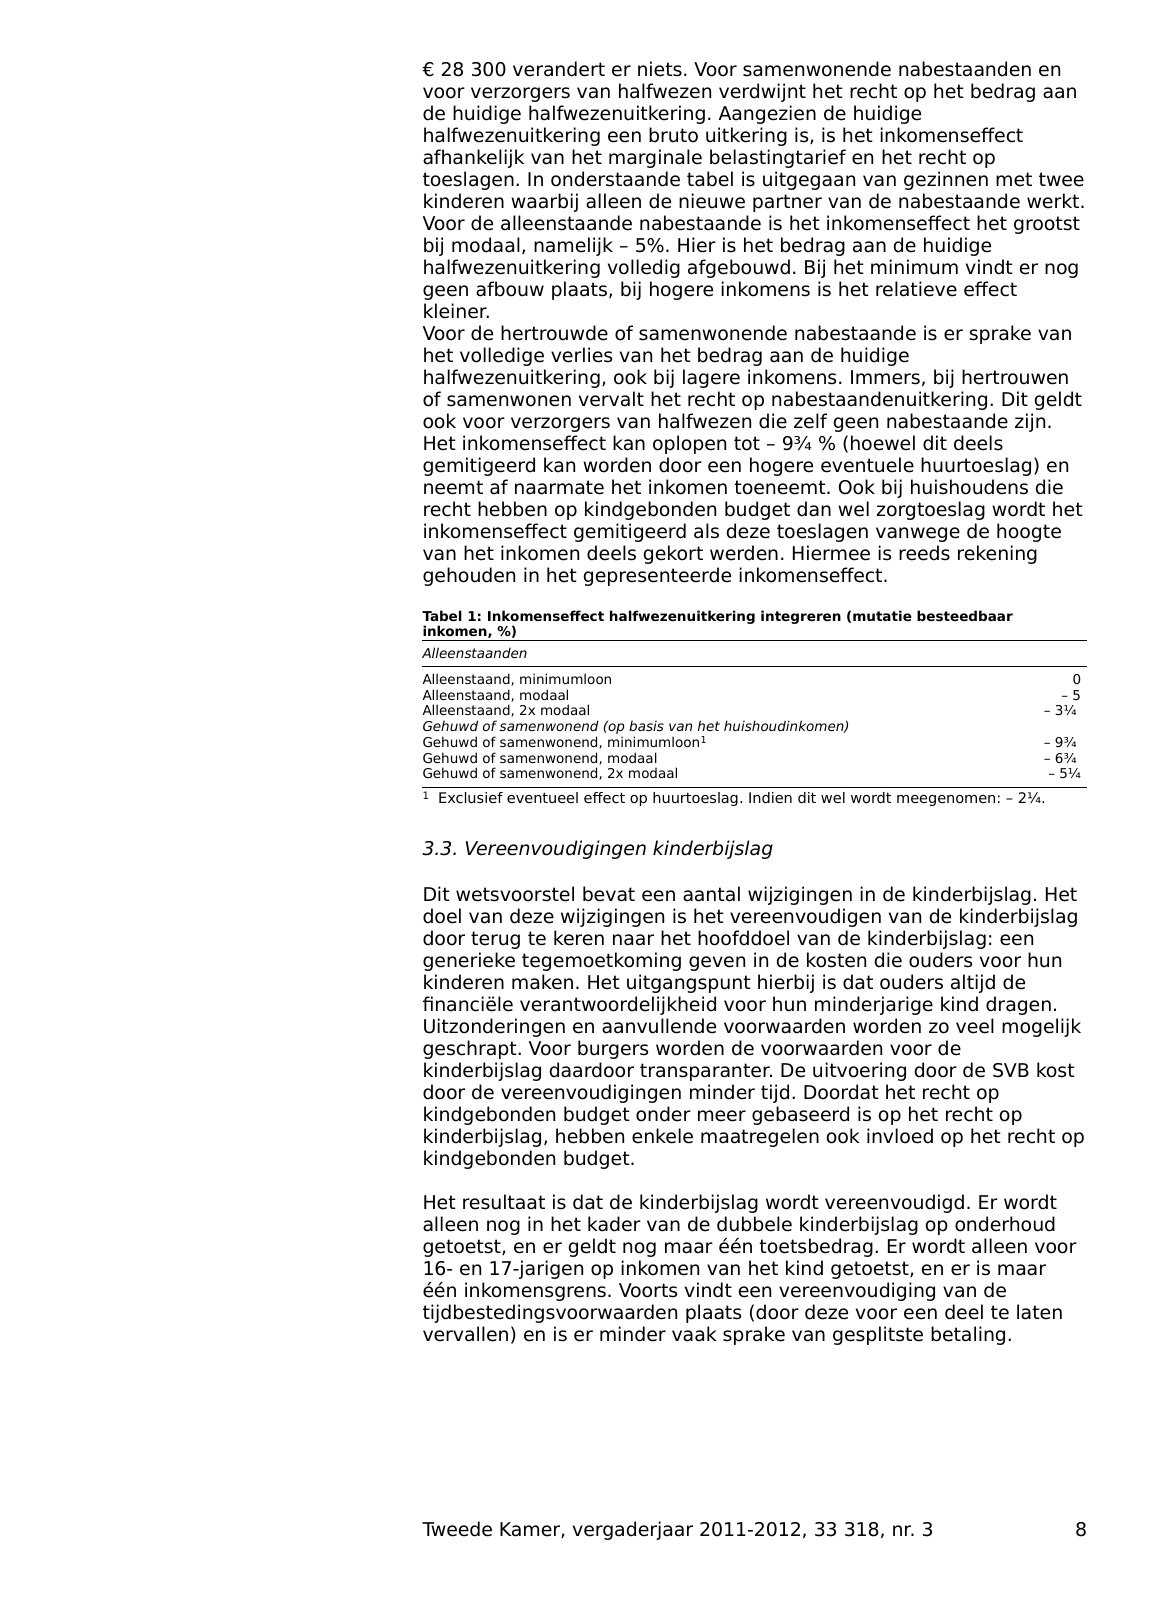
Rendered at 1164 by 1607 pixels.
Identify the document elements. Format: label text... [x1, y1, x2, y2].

table_cell Alleenstaand, modaal [422, 688, 998, 703]
table_cell [998, 641, 1087, 666]
text € 28 300 verandert er niets. Voor samenwonende nabestaanden en voor verzorgers van halfwezen verdwijnt het recht op het bedrag aan de huidige halfwezenuitkering. Aangezien de huidige halfwezenuitkering een bruto uitkering is, is het inkomenseffect afhankelijk van het marginale belastingtarief en het recht op toeslagen. In onderstaande tabel is uitgegaan van gezinnen met twee kinderen waarbij alleen de nieuwe partner van de nabestaande werkt. Voor de alleenstaande nabestaande is het inkomenseffect het grootst bij modaal, namelijk – 5%. Hier is het bedrag aan de huidige halfwezenuitkering volledig afgebouwd. Bij het minimum vindt er nog geen afbouw plaats, bij hogere inkomens is het relatieve effect kleiner. [422, 59, 1087, 323]
table_cell – 5¼ [998, 766, 1087, 787]
text Dit wetsvoorstel bevat een aantal wijzigingen in de kinderbijslag. Het doel van deze wijzigingen is het vereenvoudigen van de kinderbijslag door terug te keren naar het hoofddoel van de kinderbijslag: een generieke tegemoetkoming geven in de kosten die ouders voor hun kinderen maken. Het uitgangspunt hierbij is dat ouders altijd de financiële verantwoordelijkheid voor hun minderjarige kind dragen. Uitzonderingen en aanvullende voorwaarden worden zo veel mogelijk geschrapt. Voor burgers worden de voorwaarden voor de kinderbijslag daardoor transparanter. De uitvoering door de SVB kost door de vereenvoudigingen minder tijd. Doordat het recht op kindgebonden budget onder meer gebaseerd is op het recht op kinderbijslag, hebben enkele maatregelen ook invloed op het recht op kindgebonden budget. [422, 884, 1087, 1170]
table_cell – 5 [998, 688, 1087, 703]
table_cell Alleenstaand, minimumloon [422, 667, 998, 687]
table_cell Gehuwd of samenwonend, modaal [422, 750, 998, 766]
subtitle 3.3. Vereenvoudigingen kinderbijslag [422, 837, 1087, 859]
table_cell Alleenstaanden [422, 641, 998, 666]
table_cell Gehuwd of samenwonend (op basis van het huishoudinkomen) [422, 719, 1087, 735]
table_cell Gehuwd of samenwonend, 2x modaal [422, 766, 998, 787]
table_cell 1 Exclusief eventueel effect op huurtoeslag. Indien dit wel wordt meegenomen: – 2¼. [422, 788, 1087, 807]
table_cell Gehuwd of samenwonend, minimumloon1 [422, 735, 998, 750]
table_cell Alleenstaand, 2x modaal [422, 703, 998, 719]
table_cell – 3¼ [998, 703, 1087, 719]
table_cell – 9¾ [998, 735, 1087, 750]
text Het resultaat is dat de kinderbijslag wordt vereenvoudigd. Er wordt alleen nog in het kader van de dubbele kinderbijslag op onderhoud getoetst, en er geldt nog maar één toetsbedrag. Er wordt alleen voor 16- en 17-jarigen op inkomen van het kind getoetst, en er is maar één inkomensgrens. Voorts vindt een vereenvoudiging van de tijdbestedingsvoorwaarden plaats (door deze voor een deel te laten vervallen) en is er minder vaak sprake van gesplitste betaling. [422, 1192, 1087, 1346]
table_cell – 6¾ [998, 750, 1087, 766]
table_header Tabel 1: Inkomenseffect halfwezenuitkering integreren (mutatie besteedbaar inkomen, %) [422, 609, 1087, 640]
table_cell 0 [998, 667, 1087, 687]
text Voor de hertrouwde of samenwonende nabestaande is er sprake van het volledige verlies van het bedrag aan de huidige halfwezenuitkering, ook bij lagere inkomens. Immers, bij hertrouwen of samenwonen vervalt het recht op nabestaandenuitkering. Dit geldt ook voor verzorgers van halfwezen die zelf geen nabestaande zijn. Het inkomenseffect kan oplopen tot – 9¾ % (hoewel dit deels gemitigeerd kan worden door een hogere eventuele huurtoeslag) en neemt af naarmate het inkomen toeneemt. Ook bij huishoudens die recht hebben op kindgebonden budget dan wel zorgtoeslag wordt het inkomenseffect gemitigeerd als deze toeslagen vanwege de hoogte van het inkomen deels gekort werden. Hiermee is reeds rekening gehouden in het gepresenteerde inkomenseffect. [422, 323, 1087, 587]
